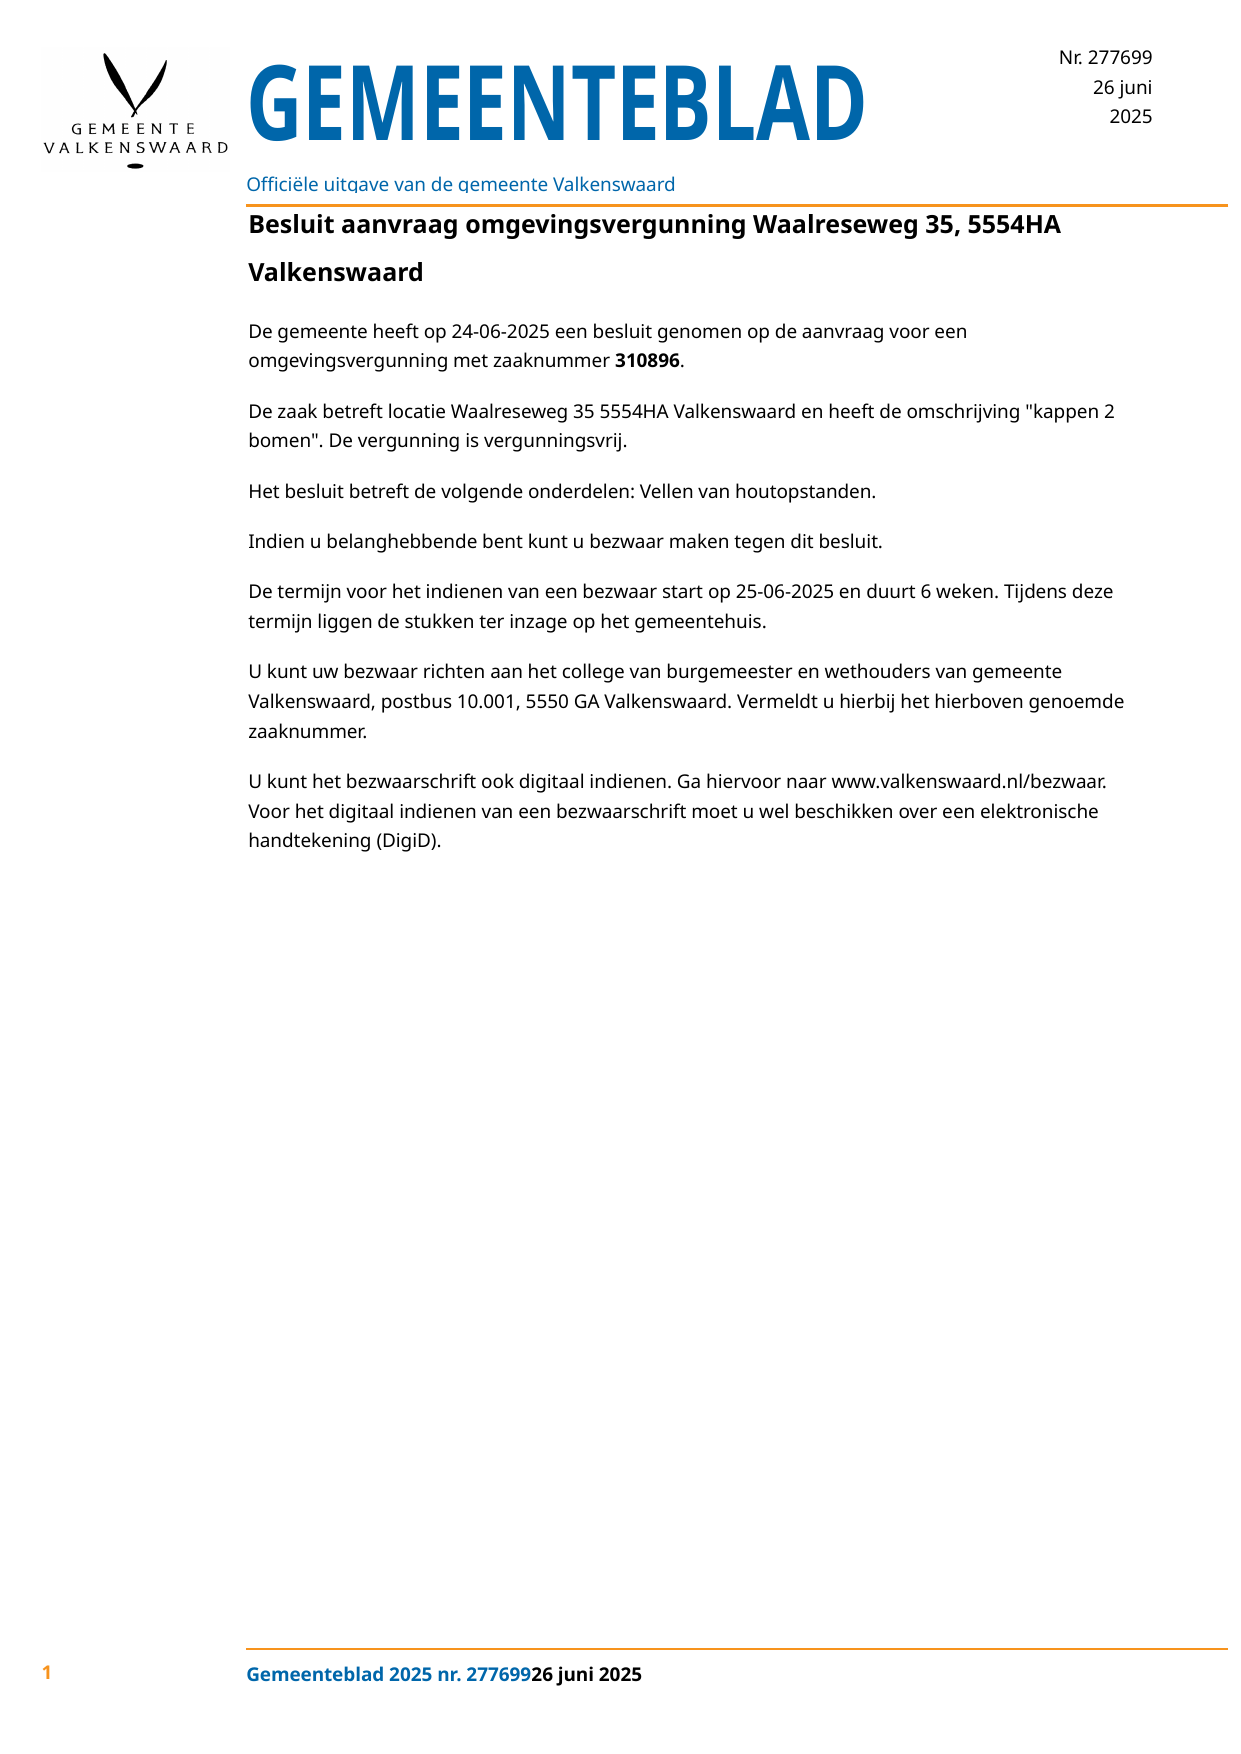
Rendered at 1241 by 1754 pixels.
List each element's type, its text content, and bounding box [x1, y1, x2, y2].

text De gemeente heeft op 24-06-2025 een besluit genomen op de aanvraag voor een omgevingsvergunning met zaaknummer 310896. [248, 318, 1152, 373]
text Indien u belanghebbende bent kunt u bezwaar maken tegen dit besluit. [248, 528, 1152, 554]
text De termijn voor het indienen van een bezwaar start op 25-06-2025 en duurt 6 weken. Tijdens deze termijn liggen de stukken ter inzage op het gemeentehuis. [248, 579, 1152, 634]
text Besluit aanvraag omgevingsvergunning Waalreseweg 35, 5554HA Valkenswaard [248, 207, 1152, 288]
text Het besluit betreft de volgende onderdelen: Vellen van houtopstanden. [248, 478, 1152, 504]
picture [41, 47, 231, 172]
text U kunt uw bezwaar richten aan het college van burgemeester en wethouders van gemeente Valkenswaard, postbus 10.001, 5550 GA Valkenswaard. Vermeldt u hierbij het hierboven genoemde zaaknummer. [248, 659, 1152, 744]
text De zaak betreft locatie Waalreseweg 35 5554HA Valkenswaard en heeft de omschrijving "kappen 2 bomen". De vergunning is vergunningsvrij. [248, 398, 1152, 453]
text U kunt het bezwaarschrift ook digitaal indienen. Ga hiervoor naar www.valkenswaard.nl/bezwaar. Voor het digitaal indienen van een bezwaarschrift moet u wel beschikken over een elektronische handtekening (DigiD). [248, 768, 1152, 853]
